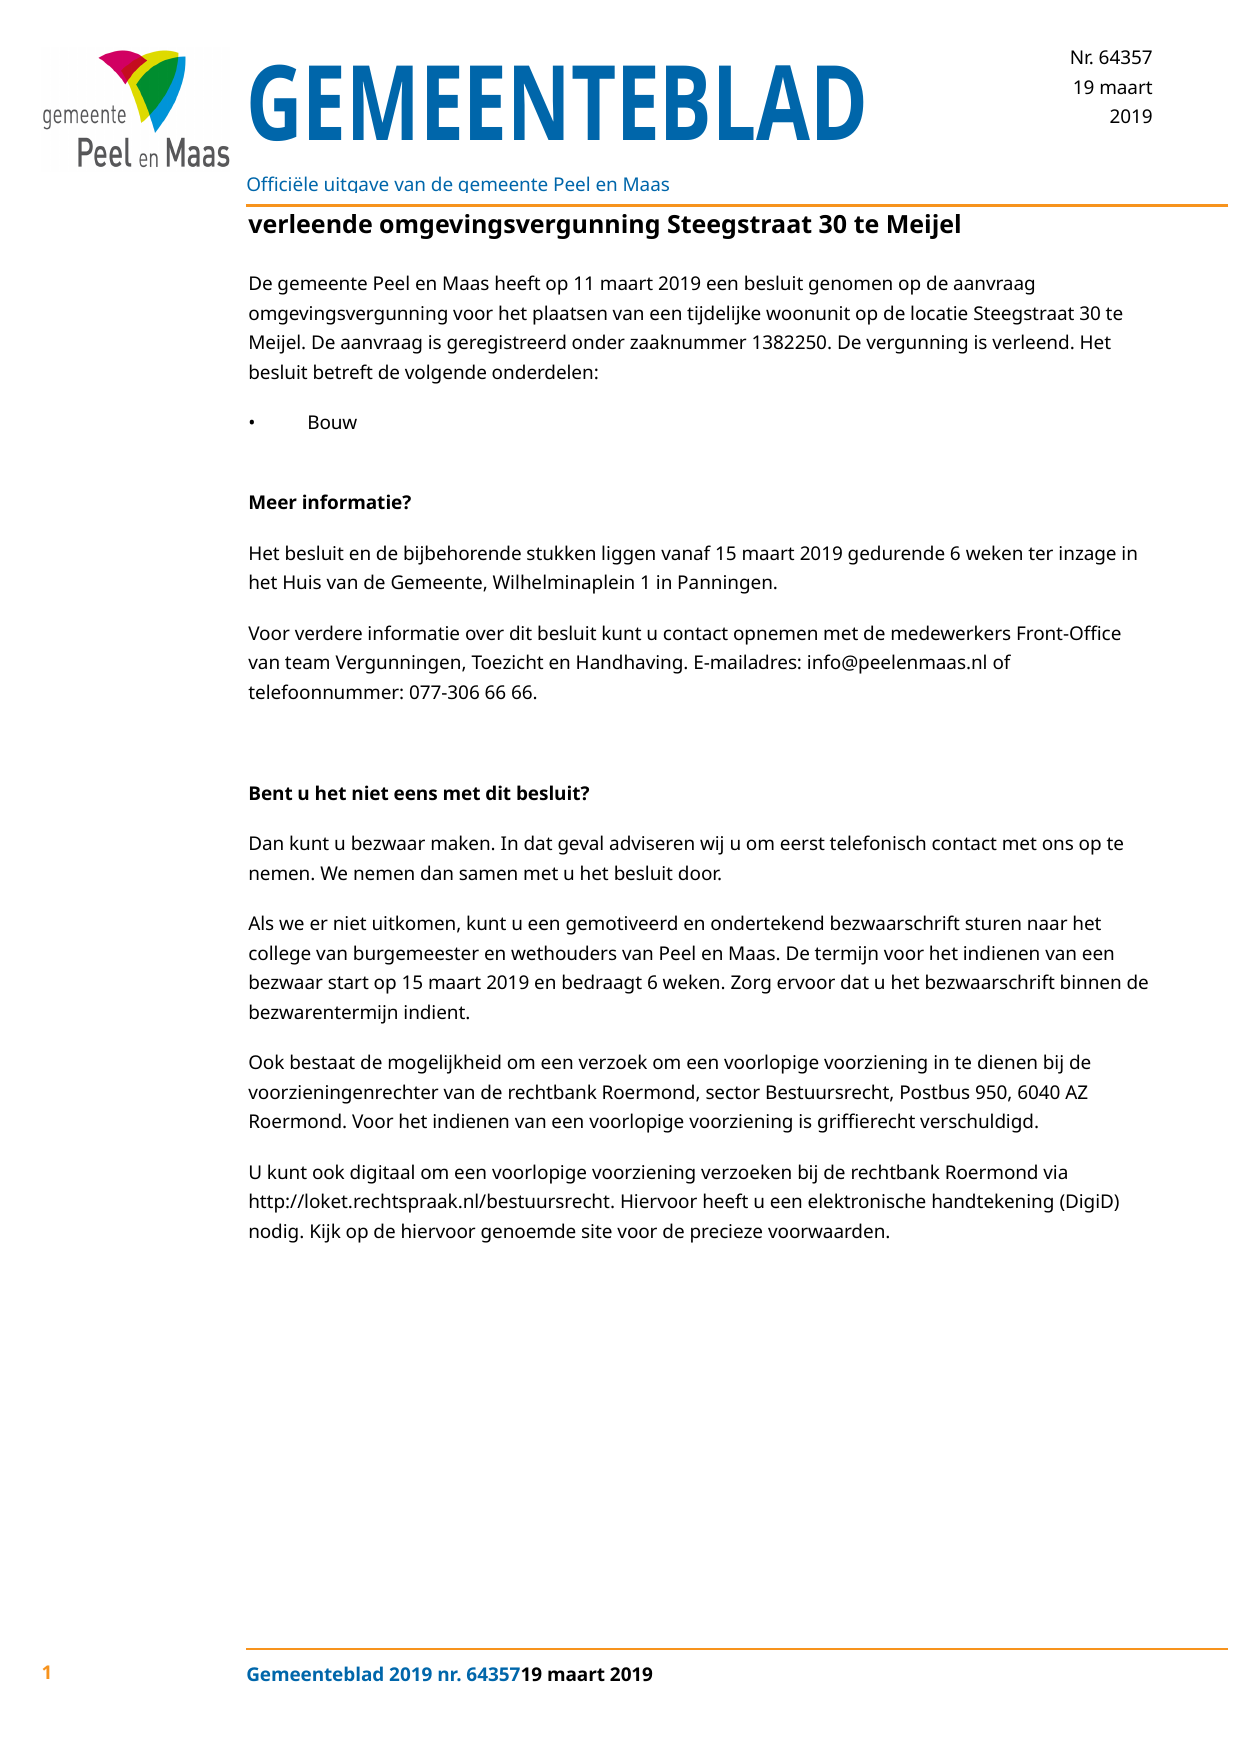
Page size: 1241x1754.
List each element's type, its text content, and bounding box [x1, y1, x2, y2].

text Dan kunt u bezwaar maken. In dat geval adviseren wij u om eerst telefonisch contact met ons op te nemen. We nemen dan samen met u het besluit door. [248, 830, 1152, 886]
list Bouw [248, 409, 1152, 435]
picture [41, 47, 231, 172]
text Bent u het niet eens met dit besluit? [248, 780, 1152, 806]
text Ook bestaat de mogelijkheid om een verzoek om een voorlopige voorziening in te dienen bij de voorzieningenrechter van de rechtbank Roermond, sector Bestuursrecht, Postbus 950, 6040 AZ Roermond. Voor het indienen van een voorlopige voorziening is griffierecht verschuldigd. [248, 1049, 1152, 1134]
text U kunt ook digitaal om een voorlopige voorziening verzoeken bij de rechtbank Roermond via http://loket.rechtspraak.nl/bestuursrecht. Hiervoor heeft u een elektronische handtekening (DigiD) nodig. Kijk op de hiervoor genoemde site voor de precieze voorwaarden. [248, 1159, 1152, 1244]
text Voor verdere informatie over dit besluit kunt u contact opnemen met de medewerkers Front-Office van team Vergunningen, Toezicht en Handhaving. E-mailadres: info@peelenmaas.nl of telefoonnummer: 077-306 66 66. [248, 620, 1152, 705]
text De gemeente Peel en Maas heeft op 11 maart 2019 een besluit genomen op de aanvraag omgevingsvergunning voor het plaatsen van een tijdelijke woonunit op de locatie Steegstraat 30 te Meijel. De aanvraag is geregistreerd onder zaaknummer 1382250. De vergunning is verleend. Het besluit betreft de volgende onderdelen: [248, 270, 1152, 385]
text Meer informatie? [248, 489, 1152, 515]
text Als we er niet uitkomen, kunt u een gemotiveerd en ondertekend bezwaarschrift sturen naar het college van burgemeester en wethouders van Peel en Maas. De termijn voor het indienen van een bezwaar start op 15 maart 2019 en bedraagt 6 weken. Zorg ervoor dat u het bezwaarschrift binnen de bezwarentermijn indient. [248, 910, 1152, 1025]
text verleende omgevingsvergunning Steegstraat 30 te Meijel [248, 207, 1152, 241]
text Het besluit en de bijbehorende stukken liggen vanaf 15 maart 2019 gedurende 6 weken ter inzage in het Huis van de Gemeente, Wilhelminaplein 1 in Panningen. [248, 540, 1152, 595]
